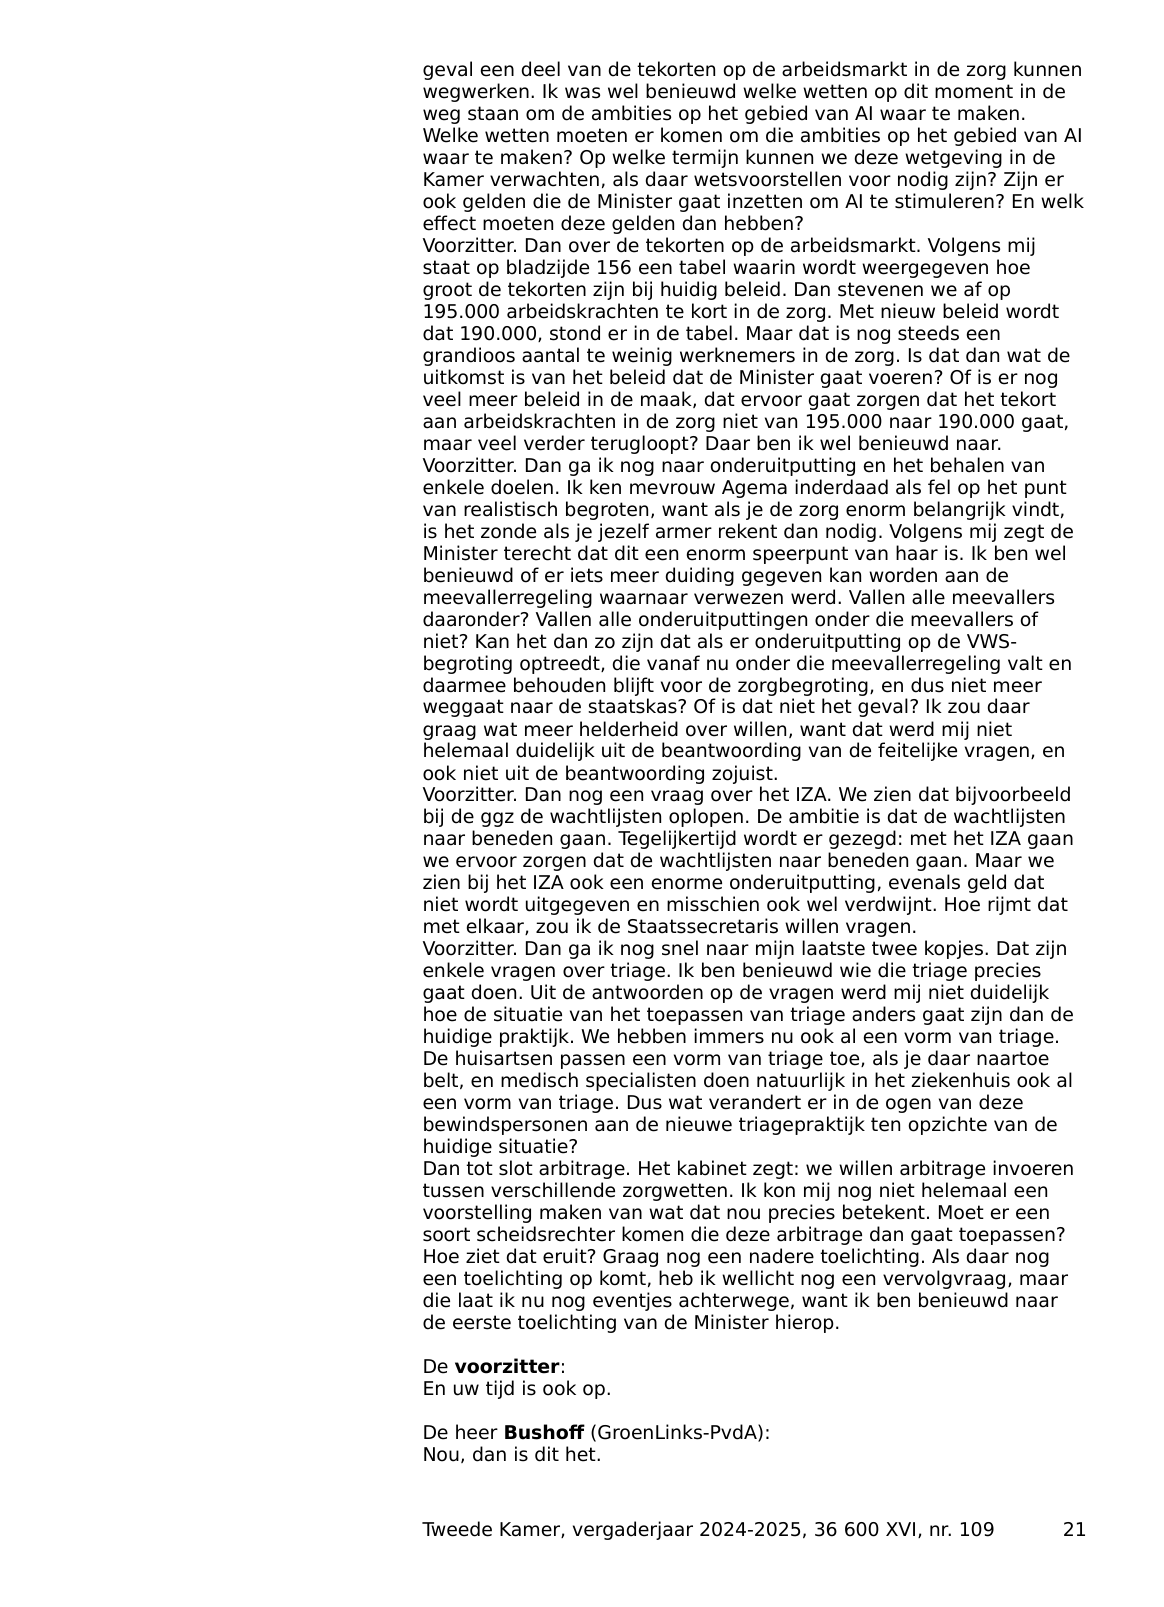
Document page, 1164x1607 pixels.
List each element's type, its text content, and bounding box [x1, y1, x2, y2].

text De heer Bushoff (GroenLinks-PvdA): [422, 1422, 1087, 1444]
text En uw tijd is ook op. [422, 1378, 1087, 1400]
text De voorzitter: [422, 1356, 1087, 1378]
text Dan tot slot arbitrage. Het kabinet zegt: we willen arbitrage invoeren tussen verschillende zorgwetten. Ik kon mij nog niet helemaal een voorstelling maken van wat dat nou precies betekent. Moet er een soort scheidsrechter komen die deze arbitrage dan gaat toepassen? Hoe ziet dat eruit? Graag nog een nadere toelichting. Als daar nog een toelichting op komt, heb ik wellicht nog een vervolgvraag, maar die laat ik nu nog eventjes achterwege, want ik ben benieuwd naar de eerste toelichting van de Minister hierop. [422, 1158, 1087, 1334]
text geval een deel van de tekorten op de arbeidsmarkt in de zorg kunnen wegwerken. Ik was wel benieuwd welke wetten op dit moment in de weg staan om de ambities op het gebied van AI waar te maken. Welke wetten moeten er komen om die ambities op het gebied van AI waar te maken? Op welke termijn kunnen we deze wetgeving in de Kamer verwachten, als daar wetsvoorstellen voor nodig zijn? Zijn er ook gelden die de Minister gaat inzetten om AI te stimuleren? En welk effect moeten deze gelden dan hebben? [422, 59, 1087, 235]
text Voorzitter. Dan ga ik nog naar onderuitputting en het behalen van enkele doelen. Ik ken mevrouw Agema inderdaad als fel op het punt van realistisch begroten, want als je de zorg enorm belangrijk vindt, is het zonde als je jezelf armer rekent dan nodig. Volgens mij zegt de Minister terecht dat dit een enorm speerpunt van haar is. Ik ben wel benieuwd of er iets meer duiding gegeven kan worden aan de meevallerregeling waarnaar verwezen werd. Vallen alle meevallers daaronder? Vallen alle onderuitputtingen onder die meevallers of niet? Kan het dan zo zijn dat als er onderuitputting op de VWS-begroting optreedt, die vanaf nu onder die meevallerregeling valt en daarmee behouden blijft voor de zorgbegroting, en dus niet meer weggaat naar de staatskas? Of is dat niet het geval? Ik zou daar graag wat meer helderheid over willen, want dat werd mij niet helemaal duidelijk uit de beantwoording van de feitelijke vragen, en ook niet uit de beantwoording zojuist. [422, 455, 1087, 784]
text Nou, dan is dit het. [422, 1444, 1087, 1466]
text Voorzitter. Dan ga ik nog snel naar mijn laatste twee kopjes. Dat zijn enkele vragen over triage. Ik ben benieuwd wie die triage precies gaat doen. Uit de antwoorden op de vragen werd mij niet duidelijk hoe de situatie van het toepassen van triage anders gaat zijn dan de huidige praktijk. We hebben immers nu ook al een vorm van triage. De huisartsen passen een vorm van triage toe, als je daar naartoe belt, en medisch specialisten doen natuurlijk in het ziekenhuis ook al een vorm van triage. Dus wat verandert er in de ogen van deze bewindspersonen aan de nieuwe triagepraktijk ten opzichte van de huidige situatie? [422, 938, 1087, 1158]
text Voorzitter. Dan nog een vraag over het IZA. We zien dat bijvoorbeeld bij de ggz de wachtlijsten oplopen. De ambitie is dat de wachtlijsten naar beneden gaan. Tegelijkertijd wordt er gezegd: met het IZA gaan we ervoor zorgen dat de wachtlijsten naar beneden gaan. Maar we zien bij het IZA ook een enorme onderuitputting, evenals geld dat niet wordt uitgegeven en misschien ook wel verdwijnt. Hoe rijmt dat met elkaar, zou ik de Staatssecretaris willen vragen. [422, 784, 1087, 938]
text Voorzitter. Dan over de tekorten op de arbeidsmarkt. Volgens mij staat op bladzijde 156 een tabel waarin wordt weergegeven hoe groot de tekorten zijn bij huidig beleid. Dan stevenen we af op 195.000 arbeidskrachten te kort in de zorg. Met nieuw beleid wordt dat 190.000, stond er in de tabel. Maar dat is nog steeds een grandioos aantal te weinig werknemers in de zorg. Is dat dan wat de uitkomst is van het beleid dat de Minister gaat voeren? Of is er nog veel meer beleid in de maak, dat ervoor gaat zorgen dat het tekort aan arbeidskrachten in de zorg niet van 195.000 naar 190.000 gaat, maar veel verder terugloopt? Daar ben ik wel benieuwd naar. [422, 235, 1087, 455]
